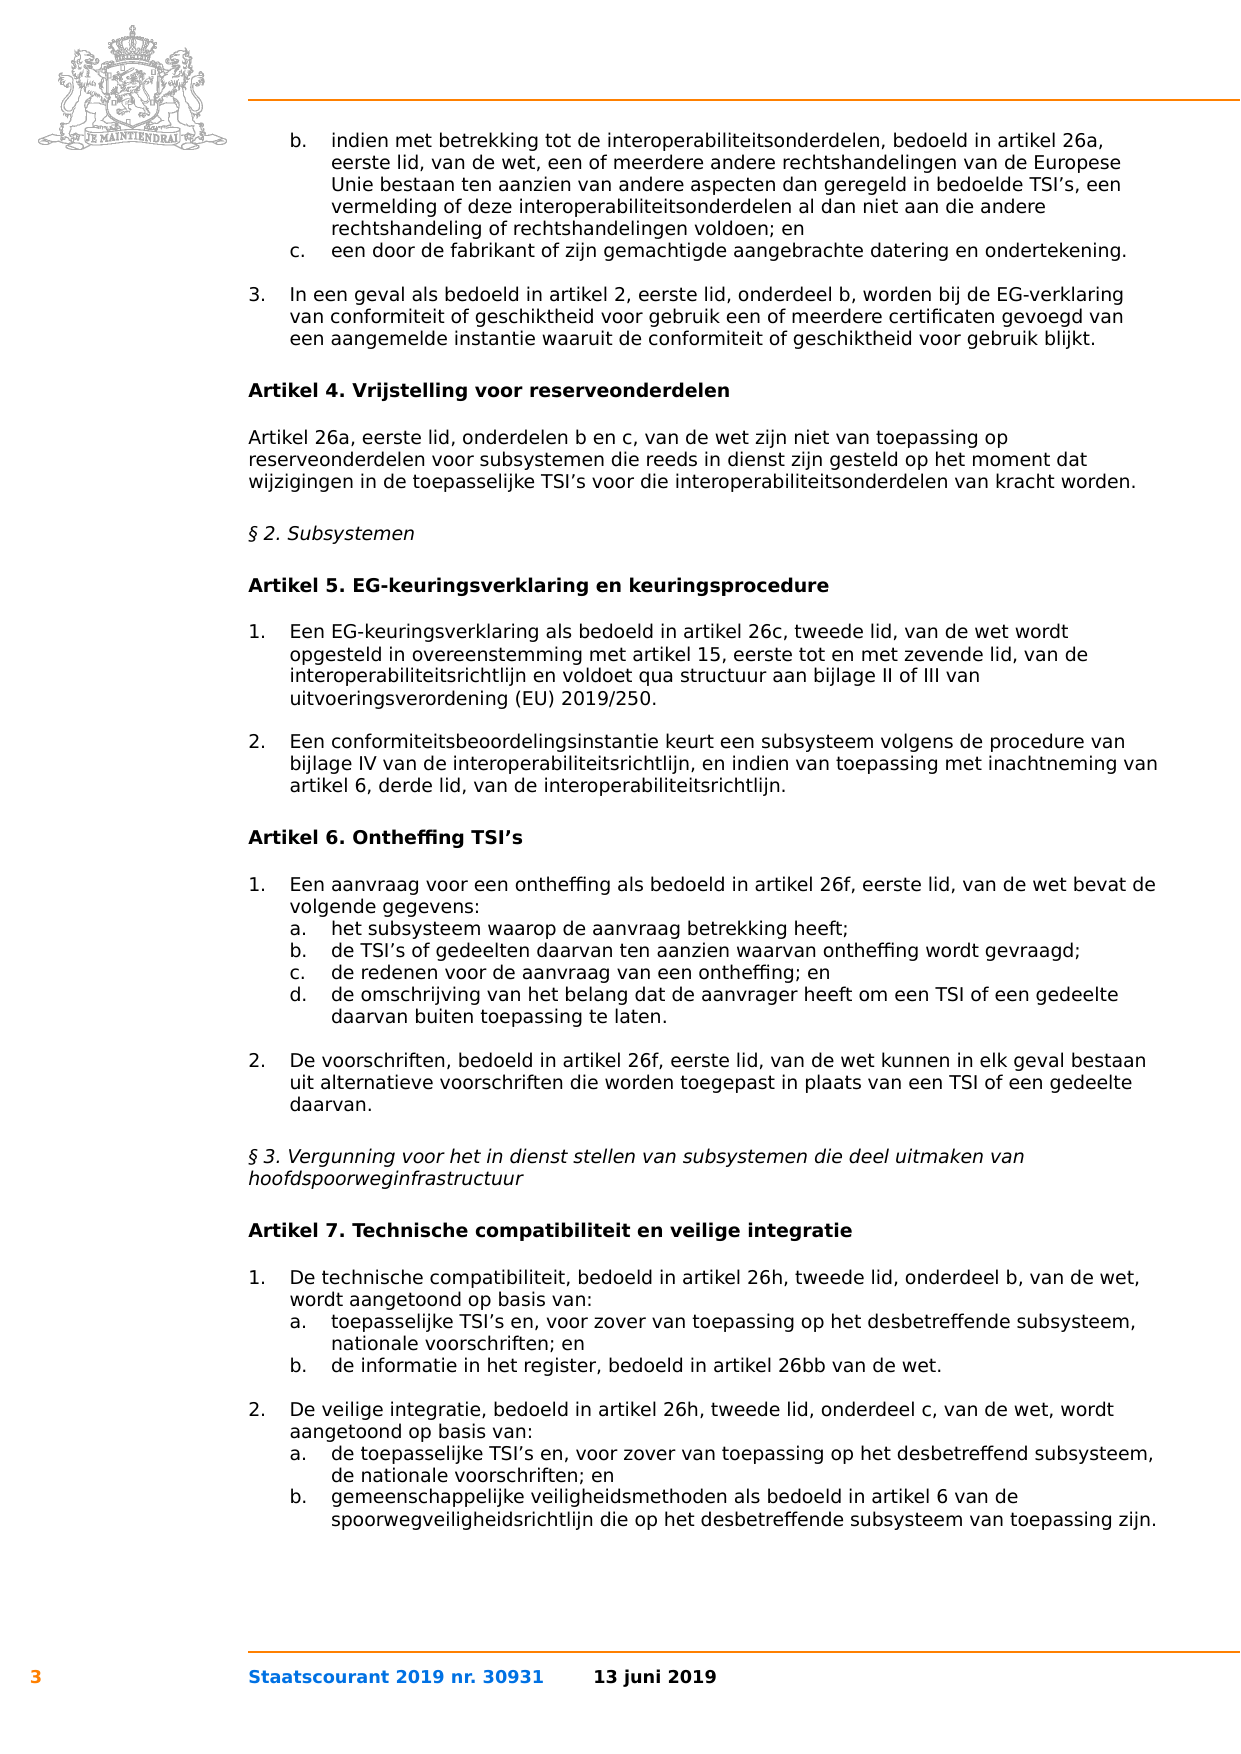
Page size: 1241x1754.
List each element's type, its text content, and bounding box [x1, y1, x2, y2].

text b. indien met betrekking tot de interoperabiliteitsonderdelen, bedoeld in artikel 26a, eerste lid, van de wet, een of meerdere andere rechtshandelingen van de Europese Unie bestaan ten aanzien van andere aspecten dan geregeld in bedoelde TSI’s, een vermelding of deze interoperabiliteitsonderdelen al dan niet aan die andere rechtshandeling of rechtshandelingen voldoen; en [289, 130, 1163, 240]
text a. het subsysteem waarop de aanvraag betrekking heeft; [289, 918, 1163, 940]
text a. toepasselijke TSI’s en, voor zover van toepassing op het desbetreffende subsysteem, nationale voorschriften; en [289, 1311, 1163, 1355]
text Artikel 26a, eerste lid, onderdelen b en c, van de wet zijn niet van toepassing op reserveonderdelen voor subsystemen die reeds in dienst zijn gesteld op het moment dat wijzigingen in de toepasselijke TSI’s voor die interoperabiliteitsonderdelen van kracht worden. [248, 427, 1163, 492]
subtitle § 3. Vergunning voor het in dienst stellen van subsystemen die deel uitmaken van hoofdspoorweginfrastructuur [248, 1146, 1163, 1190]
subtitle § 2. Subsystemen [248, 522, 1163, 544]
text 2. De voorschriften, bedoeld in artikel 26f, eerste lid, van de wet kunnen in elk geval bestaan uit alternatieve voorschriften die worden toegepast in plaats van een TSI of een gedeelte daarvan. [248, 1050, 1163, 1116]
text 1. Een EG-keuringsverklaring als bedoeld in artikel 26c, tweede lid, van de wet wordt opgesteld in overeenstemming met artikel 15, eerste tot en met zevende lid, van de interoperabiliteitsrichtlijn en voldoet qua structuur aan bijlage II of III van uitvoeringsverordening (EU) 2019/250. [248, 621, 1163, 709]
text 1. De technische compatibiliteit, bedoeld in artikel 26h, tweede lid, onderdeel b, van de wet, wordt aangetoond op basis van: [248, 1267, 1163, 1311]
text d. de omschrijving van het belang dat de aanvrager heeft om een TSI of een gedeelte daarvan buiten toepassing te laten. [289, 984, 1163, 1028]
text b. de TSI’s of gedeelten daarvan ten aanzien waarvan ontheffing wordt gevraagd; [289, 940, 1163, 962]
text 2. Een conformiteitsbeoordelingsinstantie keurt een subsysteem volgens de procedure van bijlage IV van de interoperabiliteitsrichtlijn, en indien van toepassing met inachtneming van artikel 6, derde lid, van de interoperabiliteitsrichtlijn. [248, 731, 1163, 797]
text c. een door de fabrikant of zijn gemachtigde aangebrachte datering en ondertekening. [289, 240, 1163, 262]
text 2. De veilige integratie, bedoeld in artikel 26h, tweede lid, onderdeel c, van de wet, wordt aangetoond op basis van: [248, 1398, 1163, 1442]
subtitle Artikel 7. Technische compatibiliteit en veilige integratie [248, 1220, 1163, 1242]
subtitle Artikel 5. EG-keuringsverklaring en keuringsprocedure [248, 574, 1163, 596]
picture [38, 25, 227, 150]
text b. gemeenschappelijke veiligheidsmethoden als bedoeld in artikel 6 van de spoorwegveiligheidsrichtlijn die op het desbetreffende subsysteem van toepassing zijn. [289, 1486, 1163, 1530]
text 3. In een geval als bedoeld in artikel 2, eerste lid, onderdeel b, worden bij de EG-verklaring van conformiteit of geschiktheid voor gebruik een of meerdere certificaten gevoegd van een aangemelde instantie waaruit de conformiteit of geschiktheid voor gebruik blijkt. [248, 284, 1163, 349]
subtitle Artikel 4. Vrijstelling voor reserveonderdelen [248, 379, 1163, 402]
subtitle Artikel 6. Ontheffing TSI’s [248, 827, 1163, 849]
text 1. Een aanvraag voor een ontheffing als bedoeld in artikel 26f, eerste lid, van de wet bevat de volgende gegevens: [248, 874, 1163, 918]
text a. de toepasselijke TSI’s en, voor zover van toepassing op het desbetreffend subsysteem, de nationale voorschriften; en [289, 1442, 1163, 1486]
text b. de informatie in het register, bedoeld in artikel 26bb van de wet. [289, 1355, 1163, 1377]
text c. de redenen voor de aanvraag van een ontheffing; en [289, 962, 1163, 984]
